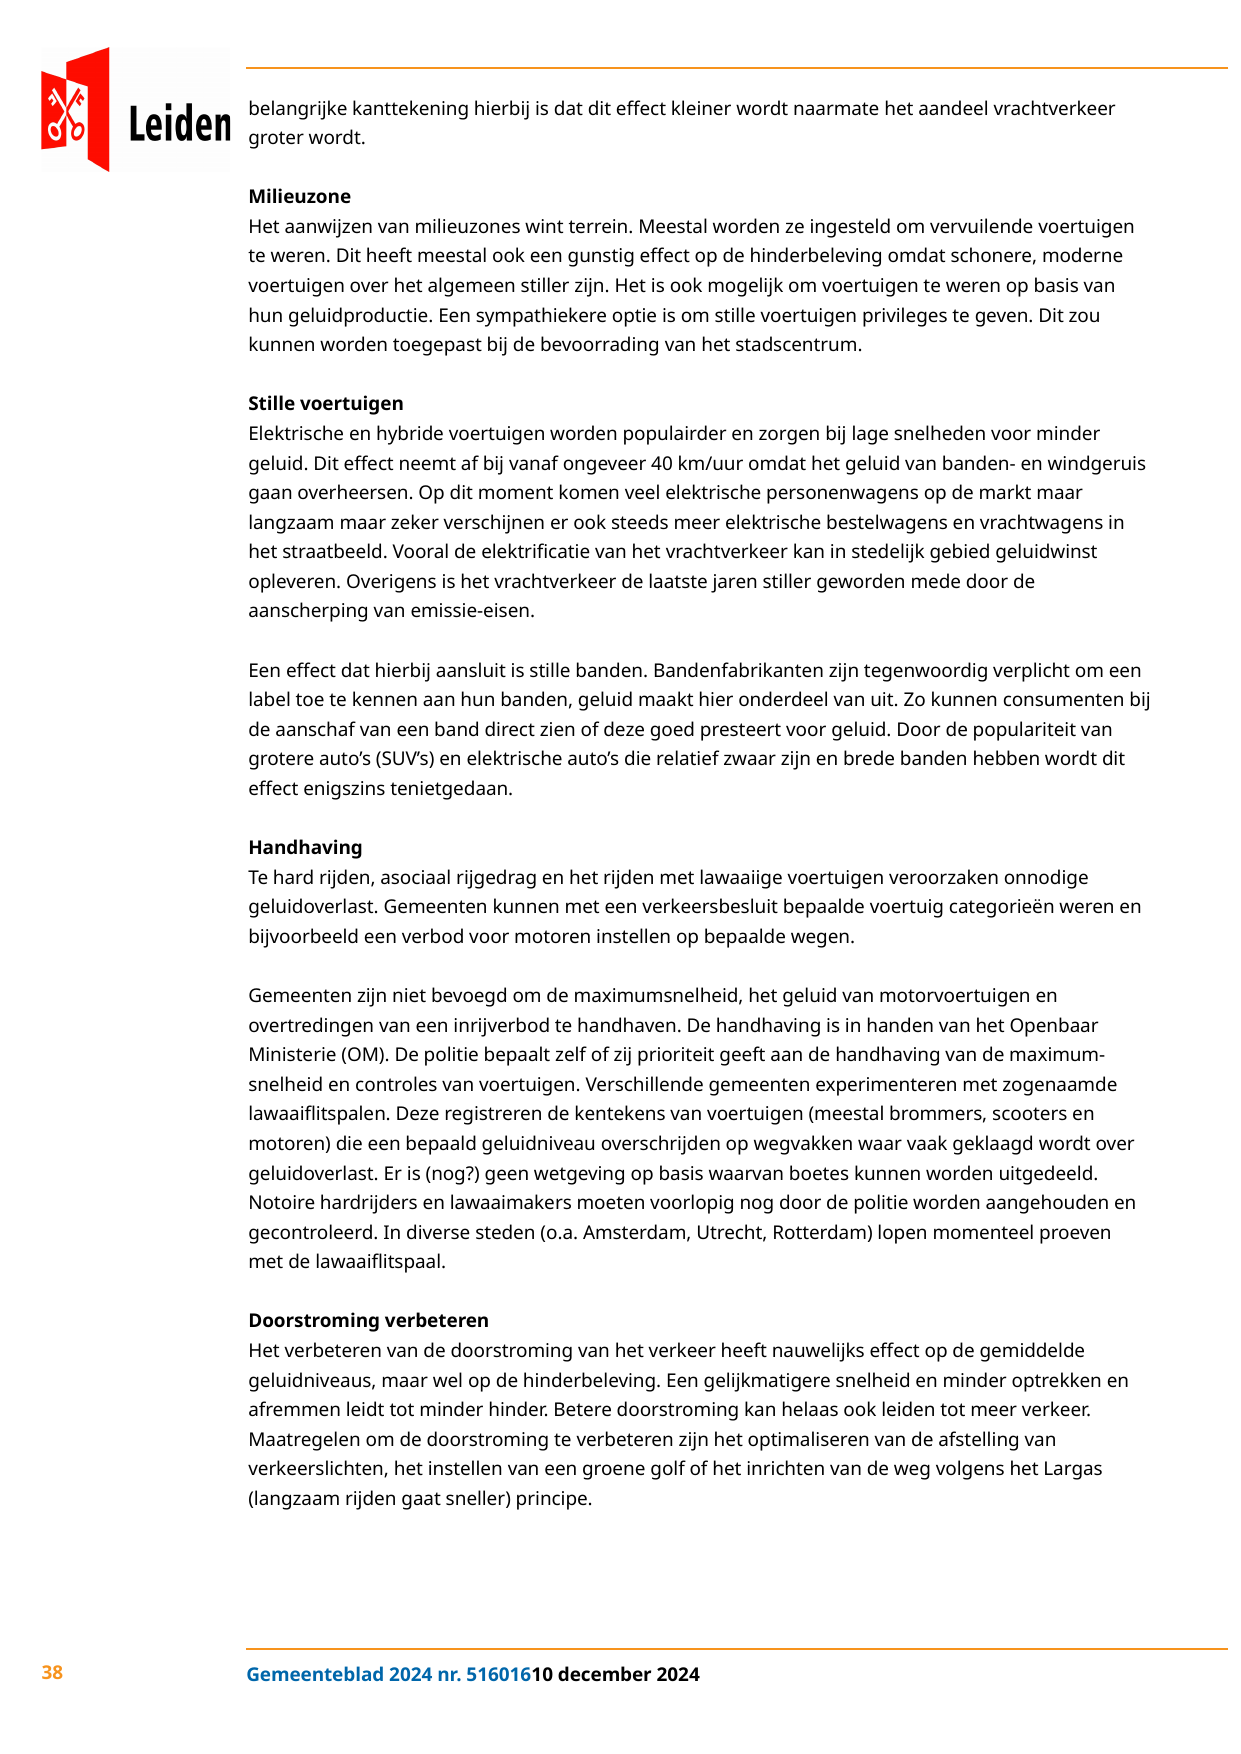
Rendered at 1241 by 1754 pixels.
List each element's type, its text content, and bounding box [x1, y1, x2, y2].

text Gemeenten zijn niet bevoegd om de maximumsnelheid, het geluid van motorvoertuigen en overtredingen van een inrijverbod te handhaven. De handhaving is in handen van het Openbaar Ministerie (OM). De politie bepaalt zelf of zij prioriteit geeft aan de handhaving van de maximum-snelheid en controles van voertuigen. Verschillende gemeenten experimenteren met zogenaamde lawaaiflitspalen. Deze registreren de kentekens van voertuigen (meestal brommers, scooters en motoren) die een bepaald geluidniveau overschrijden op wegvakken waar vaak geklaagd wordt over geluidoverlast. Er is (nog?) geen wetgeving op basis waarvan boetes kunnen worden uitgedeeld. Notoire hardrijders en lawaaimakers moeten voorlopig nog door de politie worden aangehouden en gecontroleerd. In diverse steden (o.a. Amsterdam, Utrecht, Rotterdam) lopen momenteel proeven met de lawaaiflitspaal. [248, 982, 1152, 1274]
text Handhaving [248, 834, 1152, 860]
text Doorstroming verbeteren [248, 1308, 1152, 1333]
picture [41, 47, 231, 172]
text Het aanwijzen van milieuzones wint terrein. Meestal worden ze ingesteld om vervuilende voertuigen te weren. Dit heeft meestal ook een gunstig effect op de hinderbeleving omdat schonere, moderne voertuigen over het algemeen stiller zijn. Het is ook mogelijk om voertuigen te weren op basis van hun geluidproductie. Een sympathiekere optie is om stille voertuigen privileges te geven. Dit zou kunnen worden toegepast bij de bevoorrading van het stadscentrum. [248, 213, 1152, 357]
text Het verbeteren van de doorstroming van het verkeer heeft nauwelijks effect op de gemiddelde geluidniveaus, maar wel op de hinderbeleving. Een gelijkmatigere snelheid en minder optrekken en afremmen leidt tot minder hinder. Betere doorstroming kan helaas ook leiden tot meer verkeer. Maatregelen om de doorstroming te verbeteren zijn het optimaliseren van de afstelling van verkeerslichten, het instellen van een groene golf of het inrichten van de weg volgens het Largas (langzaam rijden gaat sneller) principe. [248, 1337, 1152, 1511]
text Stille voertuigen [248, 391, 1152, 416]
text Te hard rijden, asociaal rijgedrag en het rijden met lawaaiige voertuigen veroorzaken onnodige geluidoverlast. Gemeenten kunnen met een verkeersbesluit bepaalde voertuig categorieën weren en bijvoorbeeld een verbod voor motoren instellen op bepaalde wegen. [248, 864, 1152, 949]
text belangrijke kanttekening hierbij is dat dit effect kleiner wordt naarmate het aandeel vrachtverkeer groter wordt. [248, 95, 1152, 150]
text Elektrische en hybride voertuigen worden populairder en zorgen bij lage snelheden voor minder geluid. Dit effect neemt af bij vanaf ongeveer 40 km/uur omdat het geluid van banden- en windgeruis gaan overheersen. Op dit moment komen veel elektrische personenwagens op de markt maar langzaam maar zeker verschijnen er ook steeds meer elektrische bestelwagens en vrachtwagens in het straatbeeld. Vooral de elektrificatie van het vrachtverkeer kan in stedelijk gebied geluidwinst opleveren. Overigens is het vrachtverkeer de laatste jaren stiller geworden mede door de aanscherping van emissie-eisen. [248, 420, 1152, 623]
text Milieuzone [248, 183, 1152, 209]
text Een effect dat hierbij aansluit is stille banden. Bandenfabrikanten zijn tegenwoordig verplicht om een label toe te kennen aan hun banden, geluid maakt hier onderdeel van uit. Zo kunnen consumenten bij de aanschaf van een band direct zien of deze goed presteert voor geluid. Door de populariteit van grotere auto’s (SUV’s) en elektrische auto’s die relatief zwaar zijn en brede banden hebben wordt dit effect enigszins tenietgedaan. [248, 657, 1152, 801]
